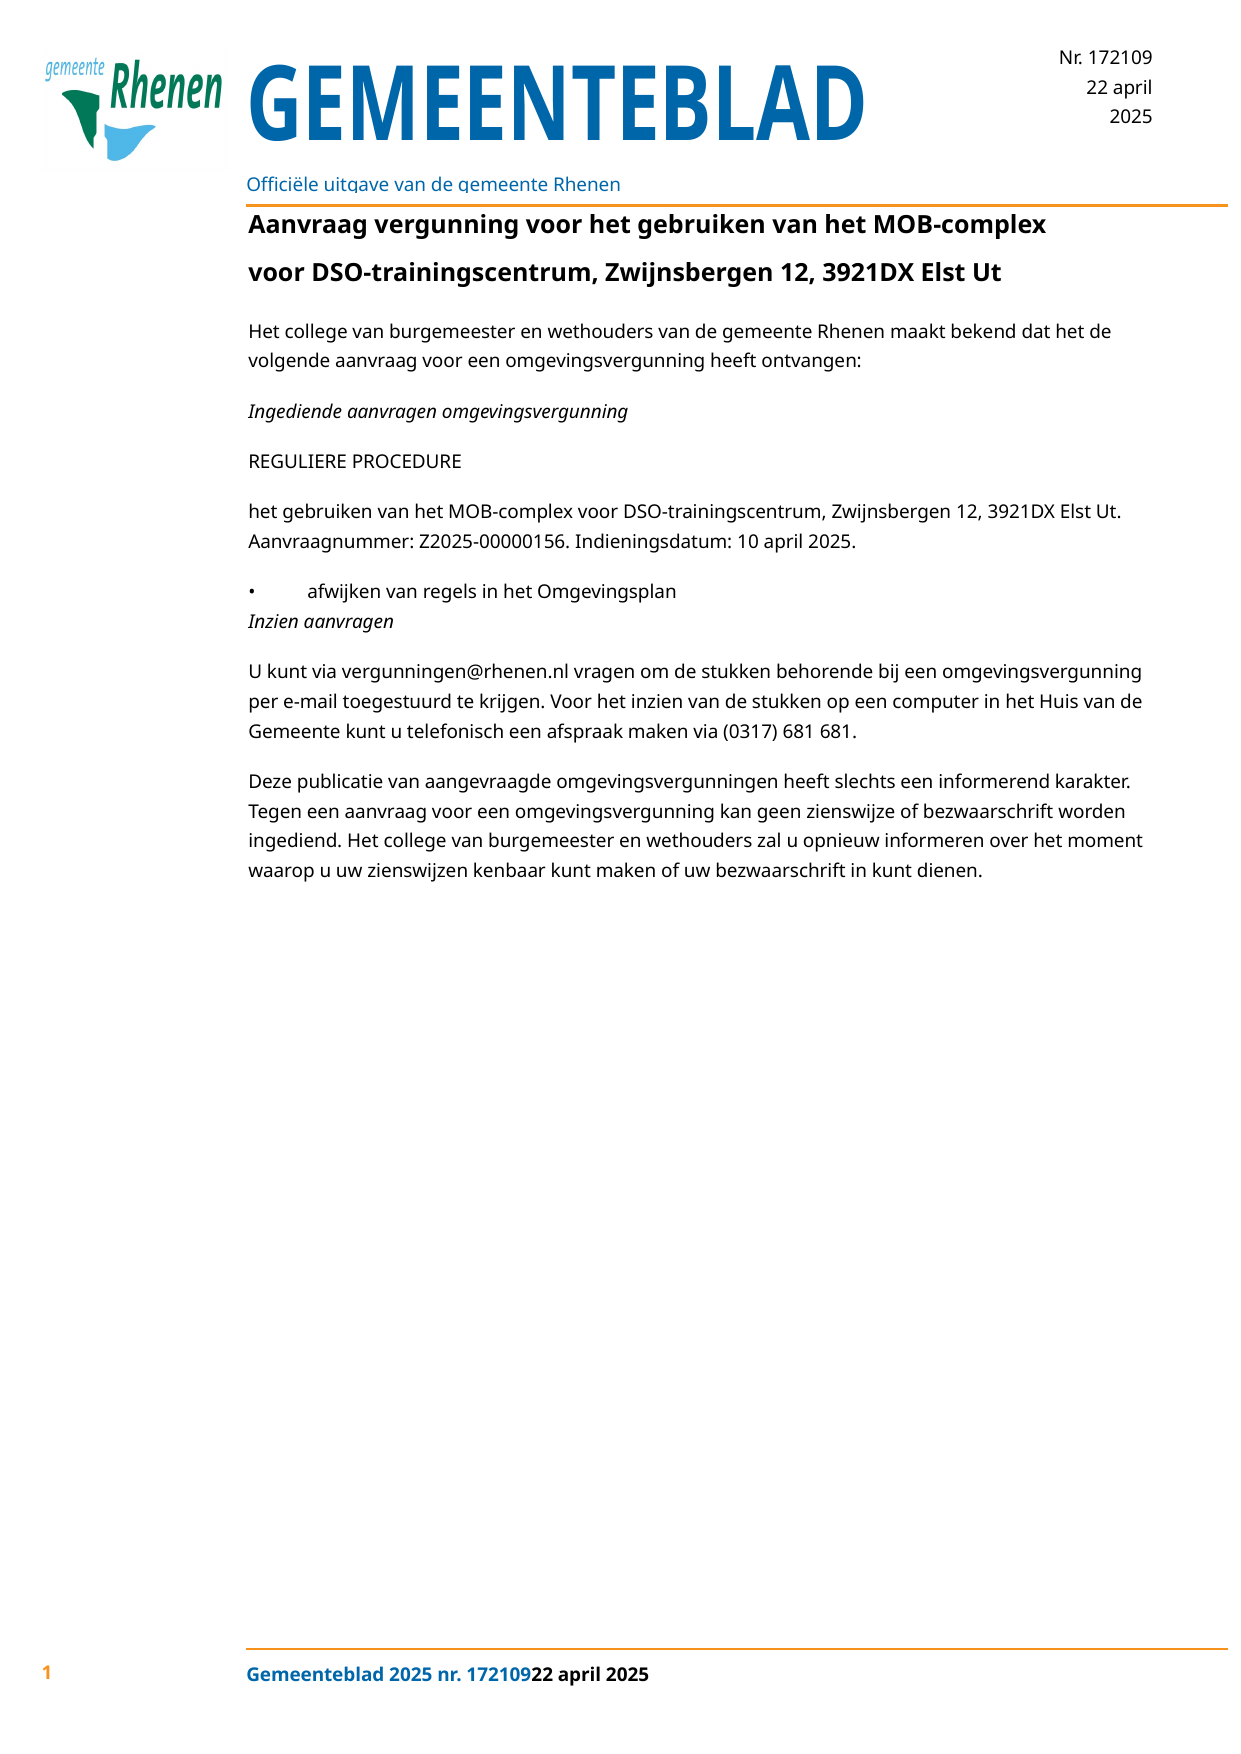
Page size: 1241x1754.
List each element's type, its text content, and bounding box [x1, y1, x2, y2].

text Aanvraag vergunning voor het gebruiken van het MOB-complex voor DSO-trainingscentrum, Zwijnsbergen 12, 3921DX Elst Ut [248, 207, 1152, 288]
text Inzien aanvragen [248, 608, 1152, 634]
picture [41, 47, 231, 172]
list afwijken van regels in het Omgevingsplan [248, 579, 1152, 604]
text REGULIERE PROCEDURE [248, 448, 1152, 474]
text Het college van burgemeester en wethouders van de gemeente Rhenen maakt bekend dat het de volgende aanvraag voor een omgevingsvergunning heeft ontvangen: [248, 318, 1152, 373]
text Deze publicatie van aangevraagde omgevingsvergunningen heeft slechts een informerend karakter. Tegen een aanvraag voor een omgevingsvergunning kan geen zienswijze of bezwaarschrift worden ingediend. Het college van burgemeester en wethouders zal u opnieuw informeren over het moment waarop u uw zienswijzen kenbaar kunt maken of uw bezwaarschrift in kunt dienen. [248, 768, 1152, 883]
text Ingediende aanvragen omgevingsvergunning [248, 398, 1152, 424]
text het gebruiken van het MOB-complex voor DSO-trainingscentrum, Zwijnsbergen 12, 3921DX Elst Ut. Aanvraagnummer: Z2025-00000156. Indieningsdatum: 10 april 2025. [248, 499, 1152, 554]
text U kunt via vergunningen@rhenen.nl vragen om de stukken behorende bij een omgevingsvergunning per e-mail toegestuurd te krijgen. Voor het inzien van de stukken op een computer in het Huis van de Gemeente kunt u telefonisch een afspraak maken via (0317) 681 681. [248, 659, 1152, 744]
